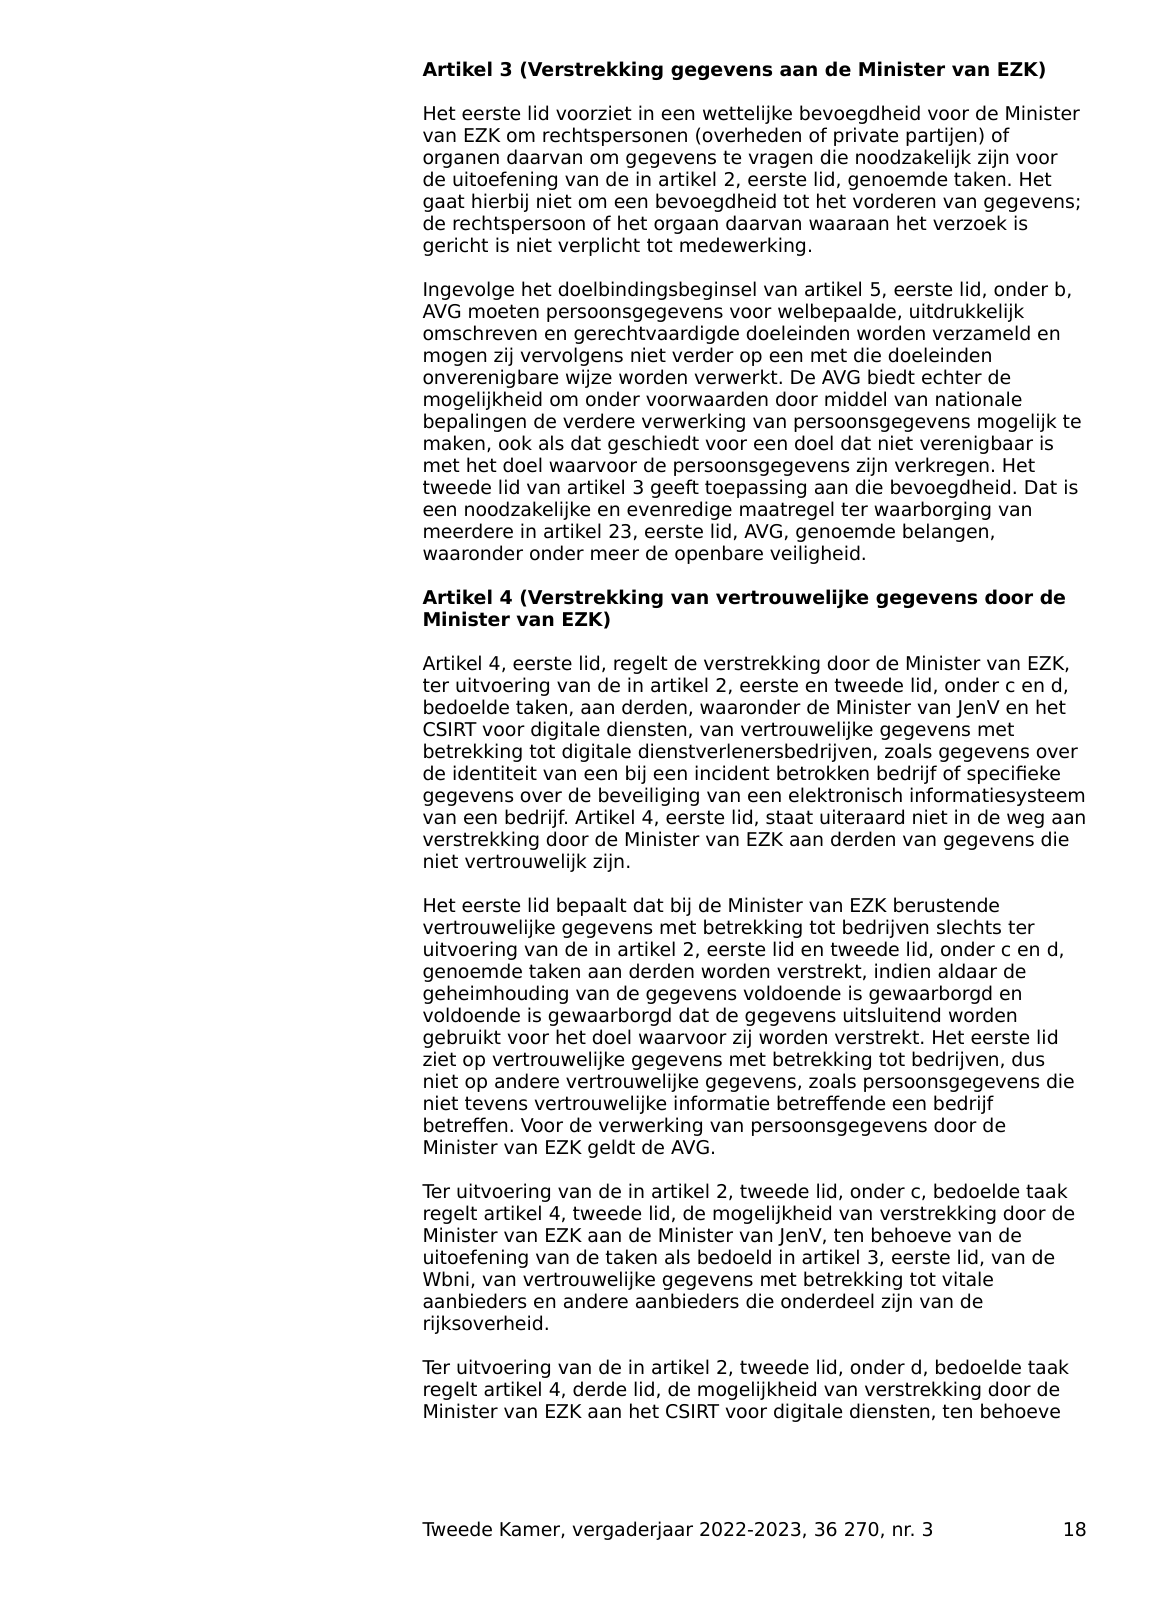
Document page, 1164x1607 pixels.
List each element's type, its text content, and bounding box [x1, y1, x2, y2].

text Het eerste lid bepaalt dat bij de Minister van EZK berustende vertrouwelijke gegevens met betrekking tot bedrijven slechts ter uitvoering van de in artikel 2, eerste lid en tweede lid, onder c en d, genoemde taken aan derden worden verstrekt, indien aldaar de geheimhouding van de gegevens voldoende is gewaarborgd en voldoende is gewaarborgd dat de gegevens uitsluitend worden gebruikt voor het doel waarvoor zij worden verstrekt. Het eerste lid ziet op vertrouwelijke gegevens met betrekking tot bedrijven, dus niet op andere vertrouwelijke gegevens, zoals persoonsgegevens die niet tevens vertrouwelijke informatie betreffende een bedrijf betreffen. Voor de verwerking van persoonsgegevens door de Minister van EZK geldt de AVG. [422, 895, 1087, 1159]
text Artikel 4, eerste lid, regelt de verstrekking door de Minister van EZK, ter uitvoering van de in artikel 2, eerste en tweede lid, onder c en d, bedoelde taken, aan derden, waaronder de Minister van JenV en het CSIRT voor digitale diensten, van vertrouwelijke gegevens met betrekking tot digitale dienstverlenersbedrijven, zoals gegevens over de identiteit van een bij een incident betrokken bedrijf of specifieke gegevens over de beveiliging van een elektronisch informatiesysteem van een bedrijf. Artikel 4, eerste lid, staat uiteraard niet in de weg aan verstrekking door de Minister van EZK aan derden van gegevens die niet vertrouwelijk zijn. [422, 653, 1087, 873]
text Het eerste lid voorziet in een wettelijke bevoegdheid voor de Minister van EZK om rechtspersonen (overheden of private partijen) of organen daarvan om gegevens te vragen die noodzakelijk zijn voor de uitoefening van de in artikel 2, eerste lid, genoemde taken. Het gaat hierbij niet om een bevoegdheid tot het vorderen van gegevens; de rechtspersoon of het orgaan daarvan waaraan het verzoek is gericht is niet verplicht tot medewerking. [422, 103, 1087, 257]
subtitle Artikel 3 (Verstrekking gegevens aan de Minister van EZK) [422, 59, 1087, 81]
text Ter uitvoering van de in artikel 2, tweede lid, onder d, bedoelde taak regelt artikel 4, derde lid, de mogelijkheid van verstrekking door de Minister van EZK aan het CSIRT voor digitale diensten, ten behoeve [422, 1357, 1087, 1423]
text Ingevolge het doelbindingsbeginsel van artikel 5, eerste lid, onder b, AVG moeten persoonsgegevens voor welbepaalde, uitdrukkelijk omschreven en gerechtvaardigde doeleinden worden verzameld en mogen zij vervolgens niet verder op een met die doeleinden onverenigbare wijze worden verwerkt. De AVG biedt echter de mogelijkheid om onder voorwaarden door middel van nationale bepalingen de verdere verwerking van persoonsgegevens mogelijk te maken, ook als dat geschiedt voor een doel dat niet verenigbaar is met het doel waarvoor de persoonsgegevens zijn verkregen. Het tweede lid van artikel 3 geeft toepassing aan die bevoegdheid. Dat is een noodzakelijke en evenredige maatregel ter waarborging van meerdere in artikel 23, eerste lid, AVG, genoemde belangen, waaronder onder meer de openbare veiligheid. [422, 279, 1087, 565]
subtitle Artikel 4 (Verstrekking van vertrouwelijke gegevens door de Minister van EZK) [422, 587, 1087, 631]
text Ter uitvoering van de in artikel 2, tweede lid, onder c, bedoelde taak regelt artikel 4, tweede lid, de mogelijkheid van verstrekking door de Minister van EZK aan de Minister van JenV, ten behoeve van de uitoefening van de taken als bedoeld in artikel 3, eerste lid, van de Wbni, van vertrouwelijke gegevens met betrekking tot vitale aanbieders en andere aanbieders die onderdeel zijn van de rijksoverheid. [422, 1181, 1087, 1335]
